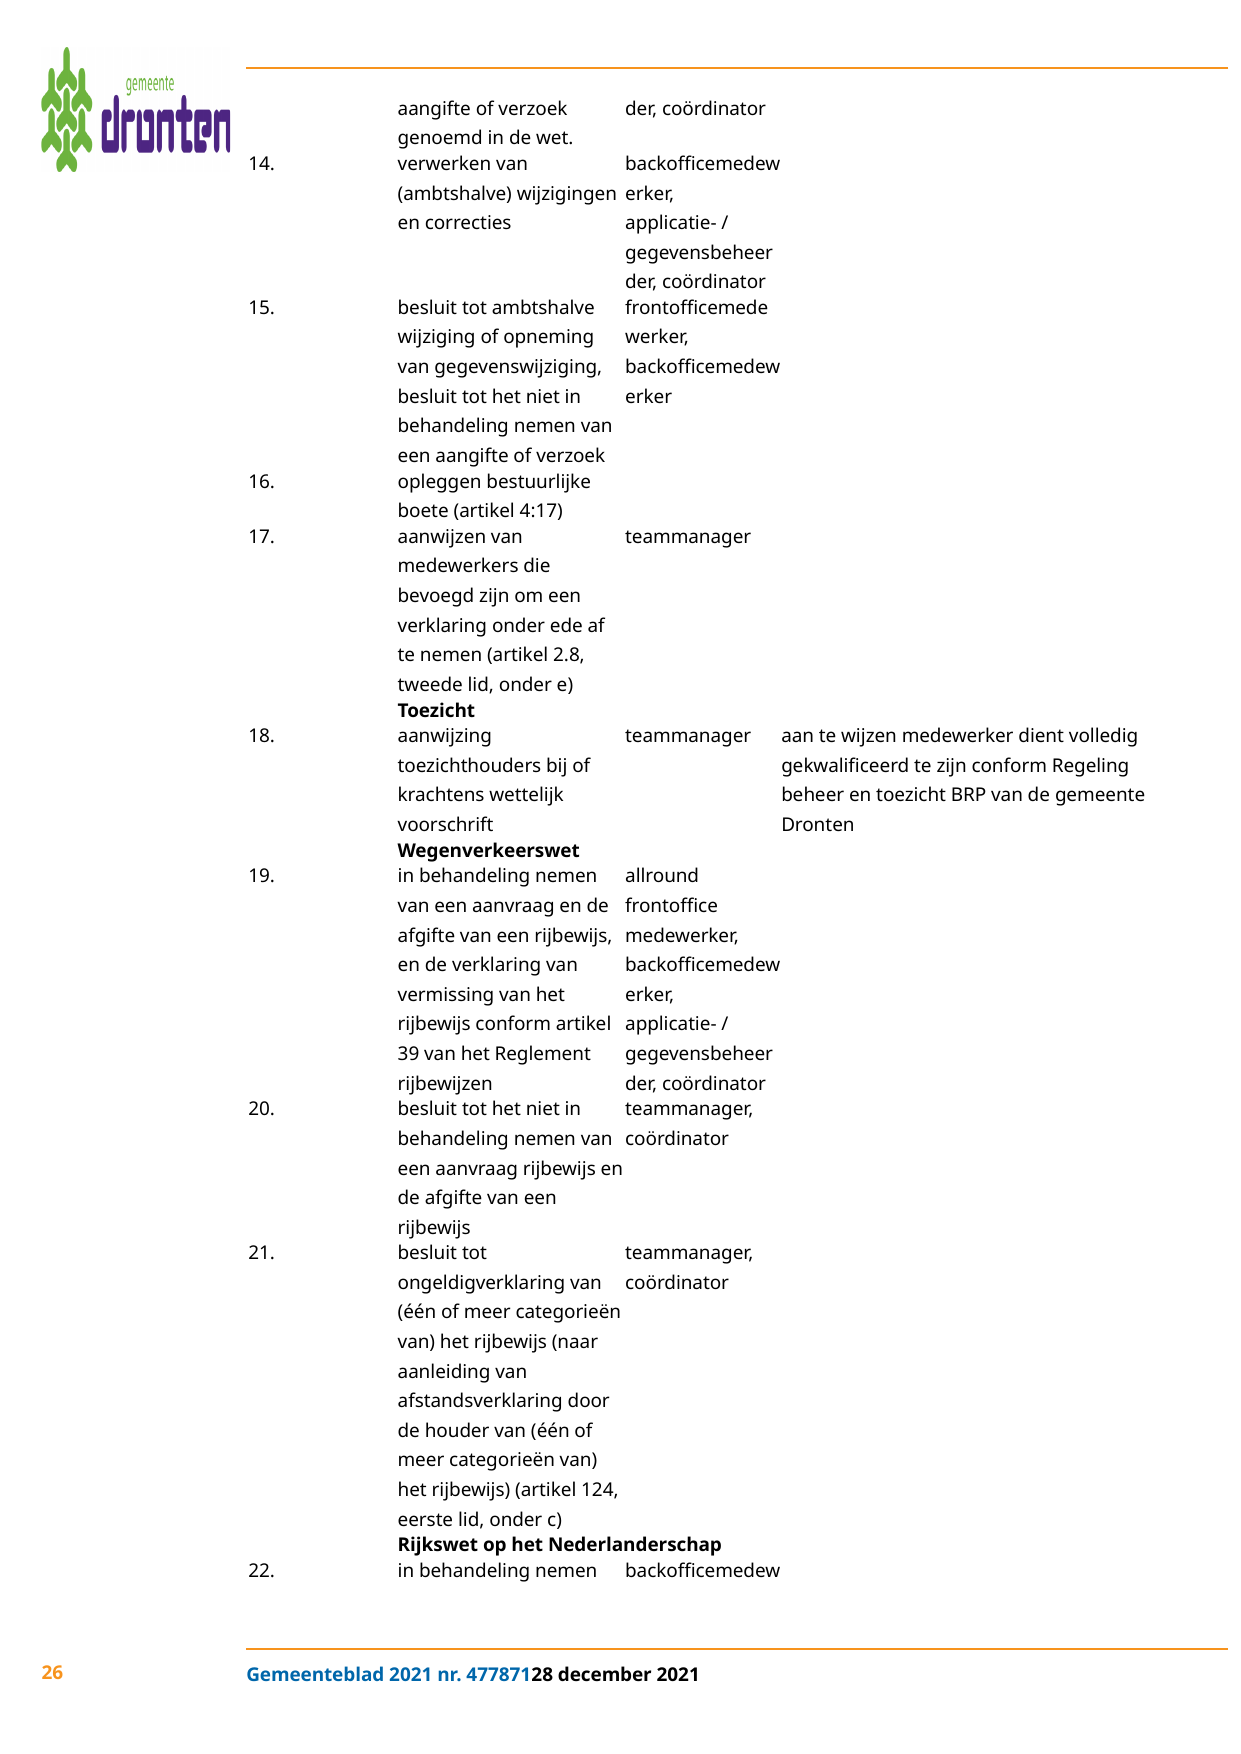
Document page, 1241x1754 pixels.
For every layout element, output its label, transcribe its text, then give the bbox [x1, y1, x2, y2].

table_cell [781, 863, 1152, 1096]
table_cell [248, 95, 397, 150]
table_cell Rijkswet op het Nederlanderschap [398, 1532, 1152, 1557]
picture [41, 47, 231, 172]
table_cell frontofficemedewerker, backofficemedewerker [625, 294, 781, 523]
table_cell besluit tot ongeldigverklaring van (één of meer categorieën van) het rijbewijs (naar aanleiding van afstandsverklaring door de houder van (één of meer categorieën van) het rijbewijs) (artikel 124, eerste lid, onder c) [398, 1240, 625, 1532]
table_cell verwerken van (ambtshalve) wijzigingen en correcties [398, 150, 625, 294]
table_cell aanwijzen van medewerkers die bevoegd zijn om een verklaring onder ede af te nemen (artikel 2.8, tweede lid, onder e) [398, 523, 625, 697]
table_cell besluit tot ambtshalve wijziging of opneming van gegevenswijziging, besluit tot het niet in behandeling nemen van een aangifte of verzoek [398, 294, 625, 468]
table_cell [248, 697, 397, 722]
table_cell 18. [248, 723, 397, 837]
table_cell in behandeling nemen van een aanvraag en de afgifte van een rijbewijs, en de verklaring van vermissing van het rijbewijs conform artikel 39 van het Reglement rijbewijzen [398, 863, 625, 1096]
table_cell 22. [248, 1557, 397, 1583]
table_cell 21. [248, 1240, 397, 1532]
table_cell Toezicht [398, 697, 1152, 722]
table_cell 16. [248, 468, 397, 523]
table_cell [781, 1557, 1152, 1583]
table_cell teammanager, coördinator [625, 1240, 781, 1532]
table_cell [248, 837, 397, 863]
table_cell aanwijzing toezichthouders bij of krachtens wettelijk voorschrift [398, 723, 625, 837]
table_cell allround frontoffice medewerker, backofficemedewerker, applicatie- / gegevensbeheerder, coördinator [625, 863, 781, 1096]
table_cell [781, 523, 1152, 697]
table_cell 15. [248, 294, 397, 468]
table_cell backofficemedewerker, applicatie- / gegevensbeheerder, coördinator [625, 150, 781, 294]
table_cell [781, 294, 1152, 523]
table_cell teammanager [625, 723, 781, 837]
table_cell [781, 1240, 1152, 1532]
table_cell [248, 1532, 397, 1557]
table_cell [781, 95, 1152, 150]
table_cell opleggen bestuurlijke boete (artikel 4:17) [398, 468, 625, 523]
table_cell in behandeling nemen [398, 1557, 625, 1583]
table_cell teammanager, coördinator [625, 1096, 781, 1239]
table_cell Wegenverkeerswet [398, 837, 1152, 863]
table_cell backofficemedew [625, 1557, 781, 1583]
table_cell der, coördinator [625, 95, 781, 150]
table_cell besluit tot het niet in behandeling nemen van een aanvraag rijbewijs en de afgifte van een rijbewijs [398, 1096, 625, 1239]
table_cell 19. [248, 863, 397, 1096]
table_cell 17. [248, 523, 397, 697]
table_cell teammanager [625, 523, 781, 697]
table_cell [781, 1096, 1152, 1239]
table_cell [781, 150, 1152, 294]
table_cell aangifte of verzoek genoemd in de wet. [398, 95, 625, 150]
table_cell aan te wijzen medewerker dient volledig gekwalificeerd te zijn conform Regeling beheer en toezicht BRP van de gemeente Dronten [781, 723, 1152, 837]
table_cell 14. [248, 150, 397, 294]
table_cell 20. [248, 1096, 397, 1239]
